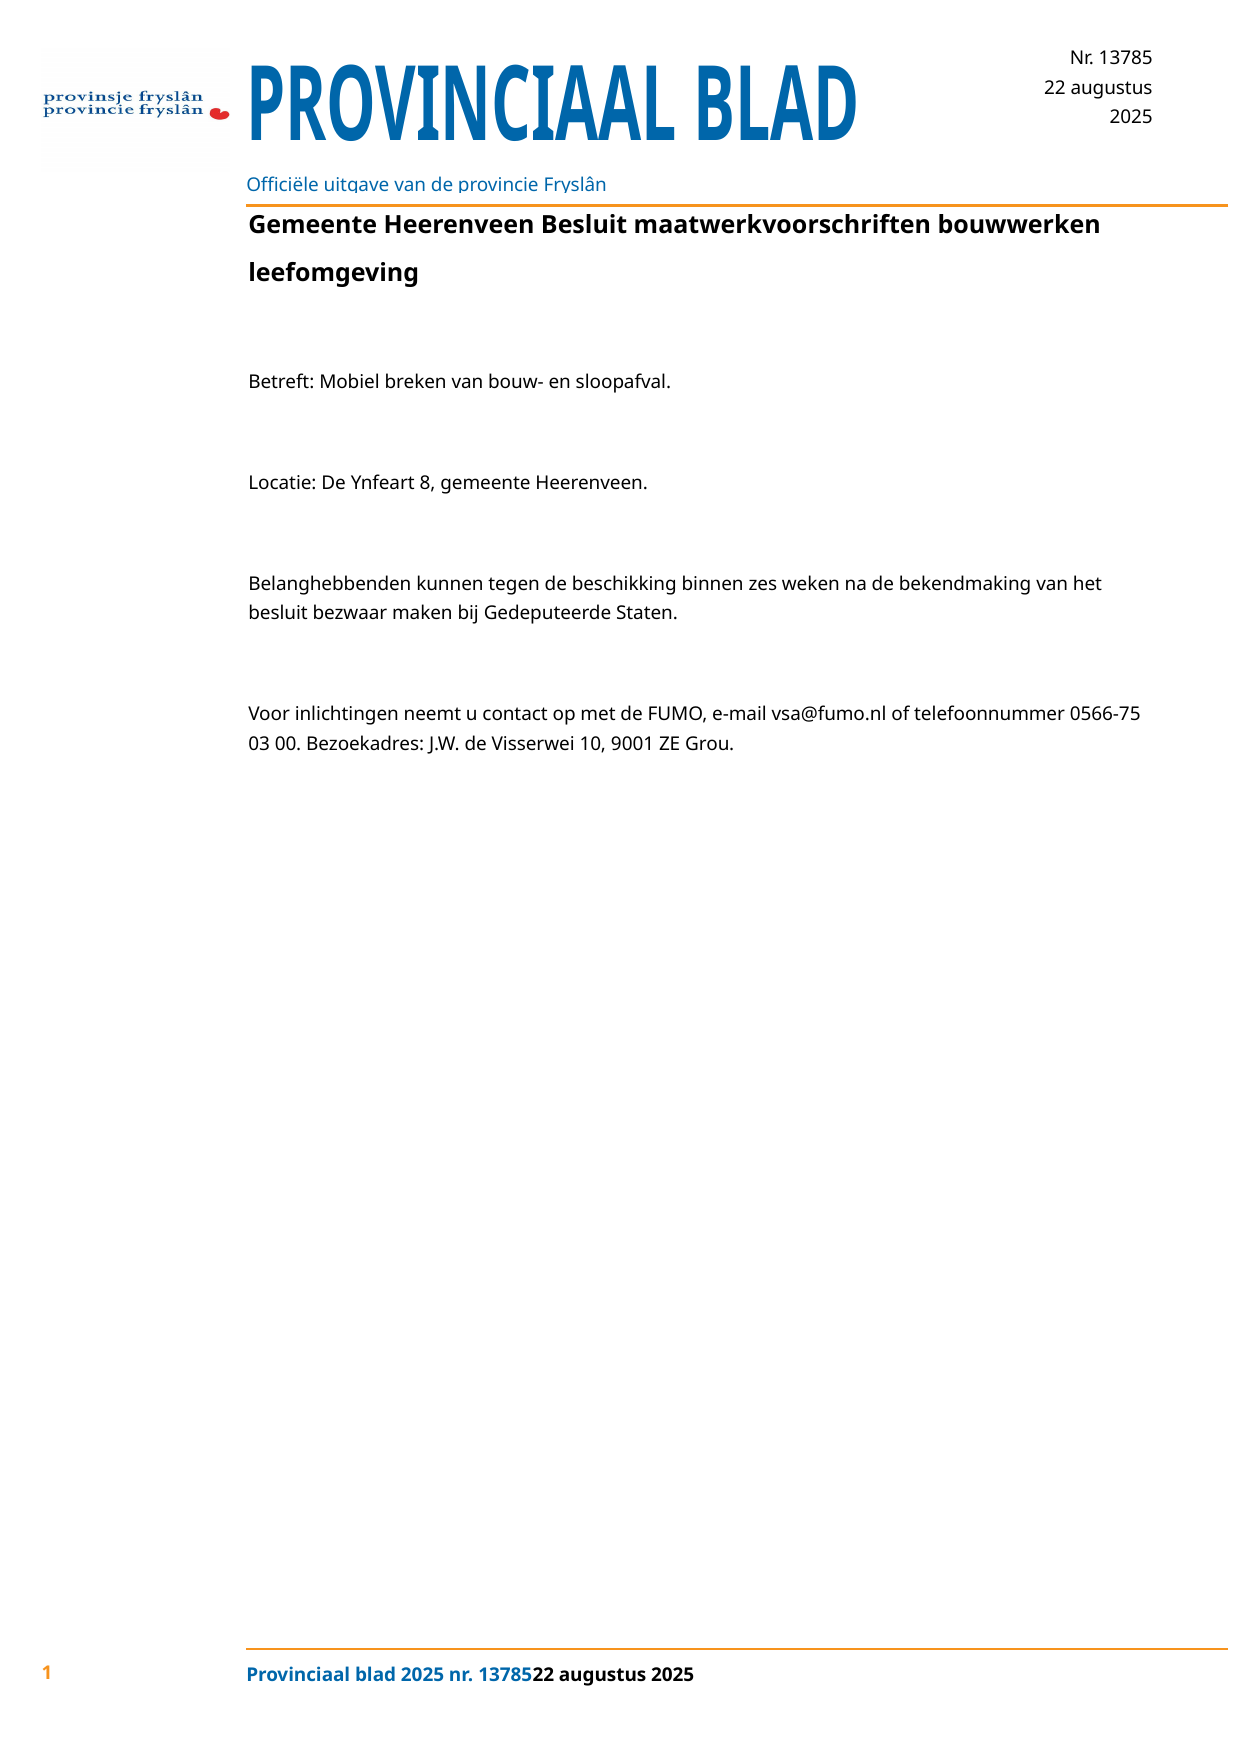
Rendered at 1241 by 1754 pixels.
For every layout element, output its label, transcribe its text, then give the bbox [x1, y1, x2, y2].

text Locatie: De Ynfeart 8, gemeente Heerenveen. [248, 469, 1152, 495]
picture [41, 47, 231, 172]
text Voor inlichtingen neemt u contact op met de FUMO, e-mail vsa@fumo.nl of telefoonnummer 0566-75 03 00. Bezoekadres: J.W. de Visserwei 10, 9001 ZE Grou. [248, 700, 1152, 756]
text Belanghebbenden kunnen tegen de beschikking binnen zes weken na de bekendmaking van het besluit bezwaar maken bij Gedeputeerde Staten. [248, 570, 1152, 625]
text Gemeente Heerenveen Besluit maatwerkvoorschriften bouwwerken leefomgeving [248, 207, 1152, 288]
text Betreft: Mobiel breken van bouw- en sloopafval. [248, 368, 1152, 394]
